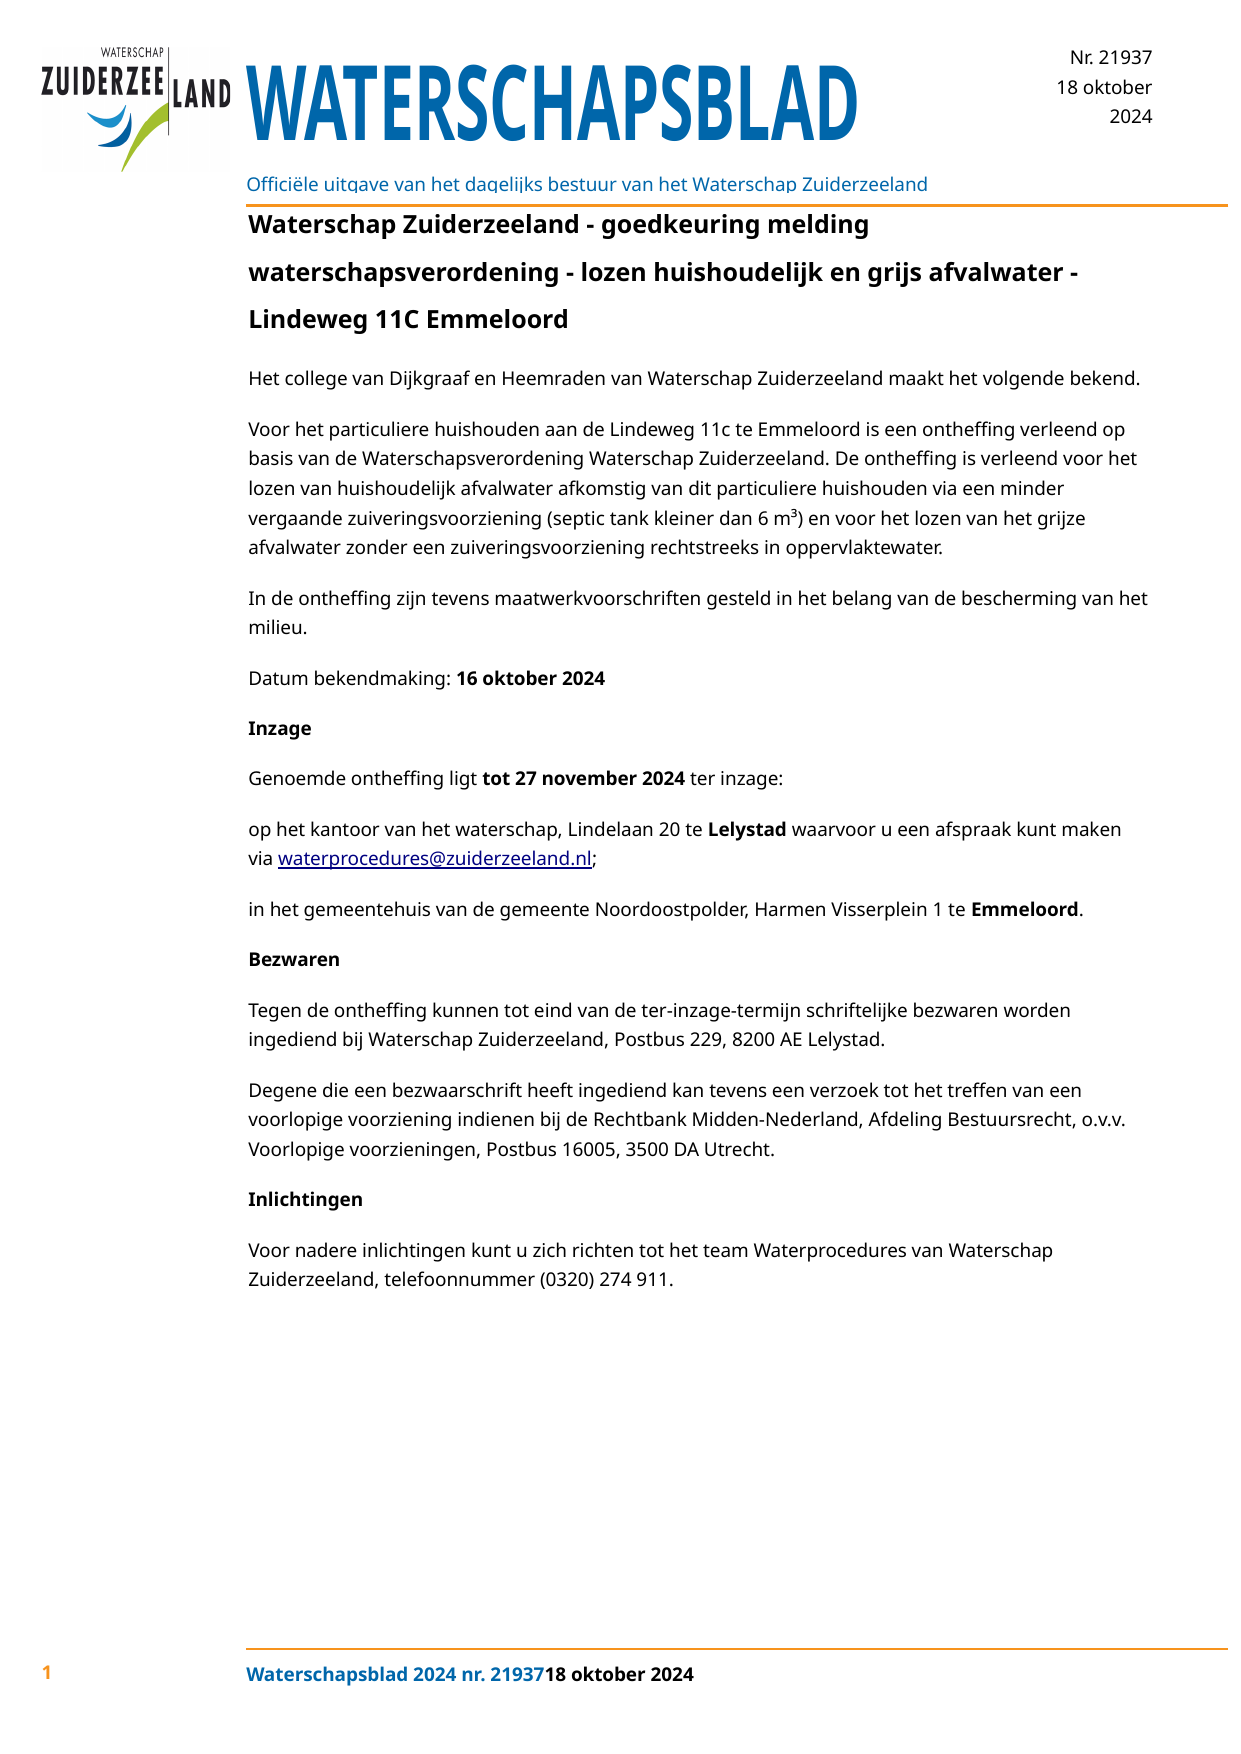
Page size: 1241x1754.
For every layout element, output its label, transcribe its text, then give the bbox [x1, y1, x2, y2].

text Tegen de ontheffing kunnen tot eind van de ter-inzage-termijn schriftelijke bezwaren worden ingediend bij Waterschap Zuiderzeeland, Postbus 229, 8200 AE Lelystad. [248, 997, 1152, 1052]
text Inlichtingen [248, 1186, 1152, 1212]
text Degene die een bezwaarschrift heeft ingediend kan tevens een verzoek tot het treffen van een voorlopige voorziening indienen bij de Rechtbank Midden-Nederland, Afdeling Bestuursrecht, o.v.v. Voorlopige voorzieningen, Postbus 16005, 3500 DA Utrecht. [248, 1077, 1152, 1162]
text in het gemeentehuis van de gemeente Noordoostpolder, Harmen Visserplein 1 te Emmeloord. [248, 896, 1152, 922]
text Bezwaren [248, 946, 1152, 972]
text In de ontheffing zijn tevens maatwerkvoorschriften gesteld in het belang van de bescherming van het milieu. [248, 585, 1152, 640]
text Waterschap Zuiderzeeland - goedkeuring melding waterschapsverordening - lozen huishoudelijk en grijs afvalwater - Lindeweg 11C Emmeloord [248, 207, 1152, 336]
picture [41, 47, 231, 172]
text Genoemde ontheffing ligt tot 27 november 2024 ter inzage: [248, 766, 1152, 791]
text Voor nadere inlichtingen kunt u zich richten tot het team Waterprocedures van Waterschap Zuiderzeeland, telefoonnummer (0320) 274 911. [248, 1237, 1152, 1292]
text Voor het particuliere huishouden aan de Lindeweg 11c te Emmeloord is een ontheffing verleend op basis van de Waterschapsverordening Waterschap Zuiderzeeland. De ontheffing is verleend voor het lozen van huishoudelijk afvalwater afkomstig van dit particuliere huishouden via een minder vergaande zuiveringsvoorziening (septic tank kleiner dan 6 m³) en voor het lozen van het grijze afvalwater zonder een zuiveringsvoorziening rechtstreeks in oppervlaktewater. [248, 416, 1152, 560]
text Datum bekendmaking: 16 oktober 2024 [248, 665, 1152, 690]
text op het kantoor van het waterschap, Lindelaan 20 te Lelystad waarvoor u een afspraak kunt maken via waterprocedures@zuiderzeeland.nl; [248, 816, 1152, 871]
text Het college van Dijkgraaf en Heemraden van Waterschap Zuiderzeeland maakt het volgende bekend. [248, 366, 1152, 391]
text Inzage [248, 715, 1152, 741]
